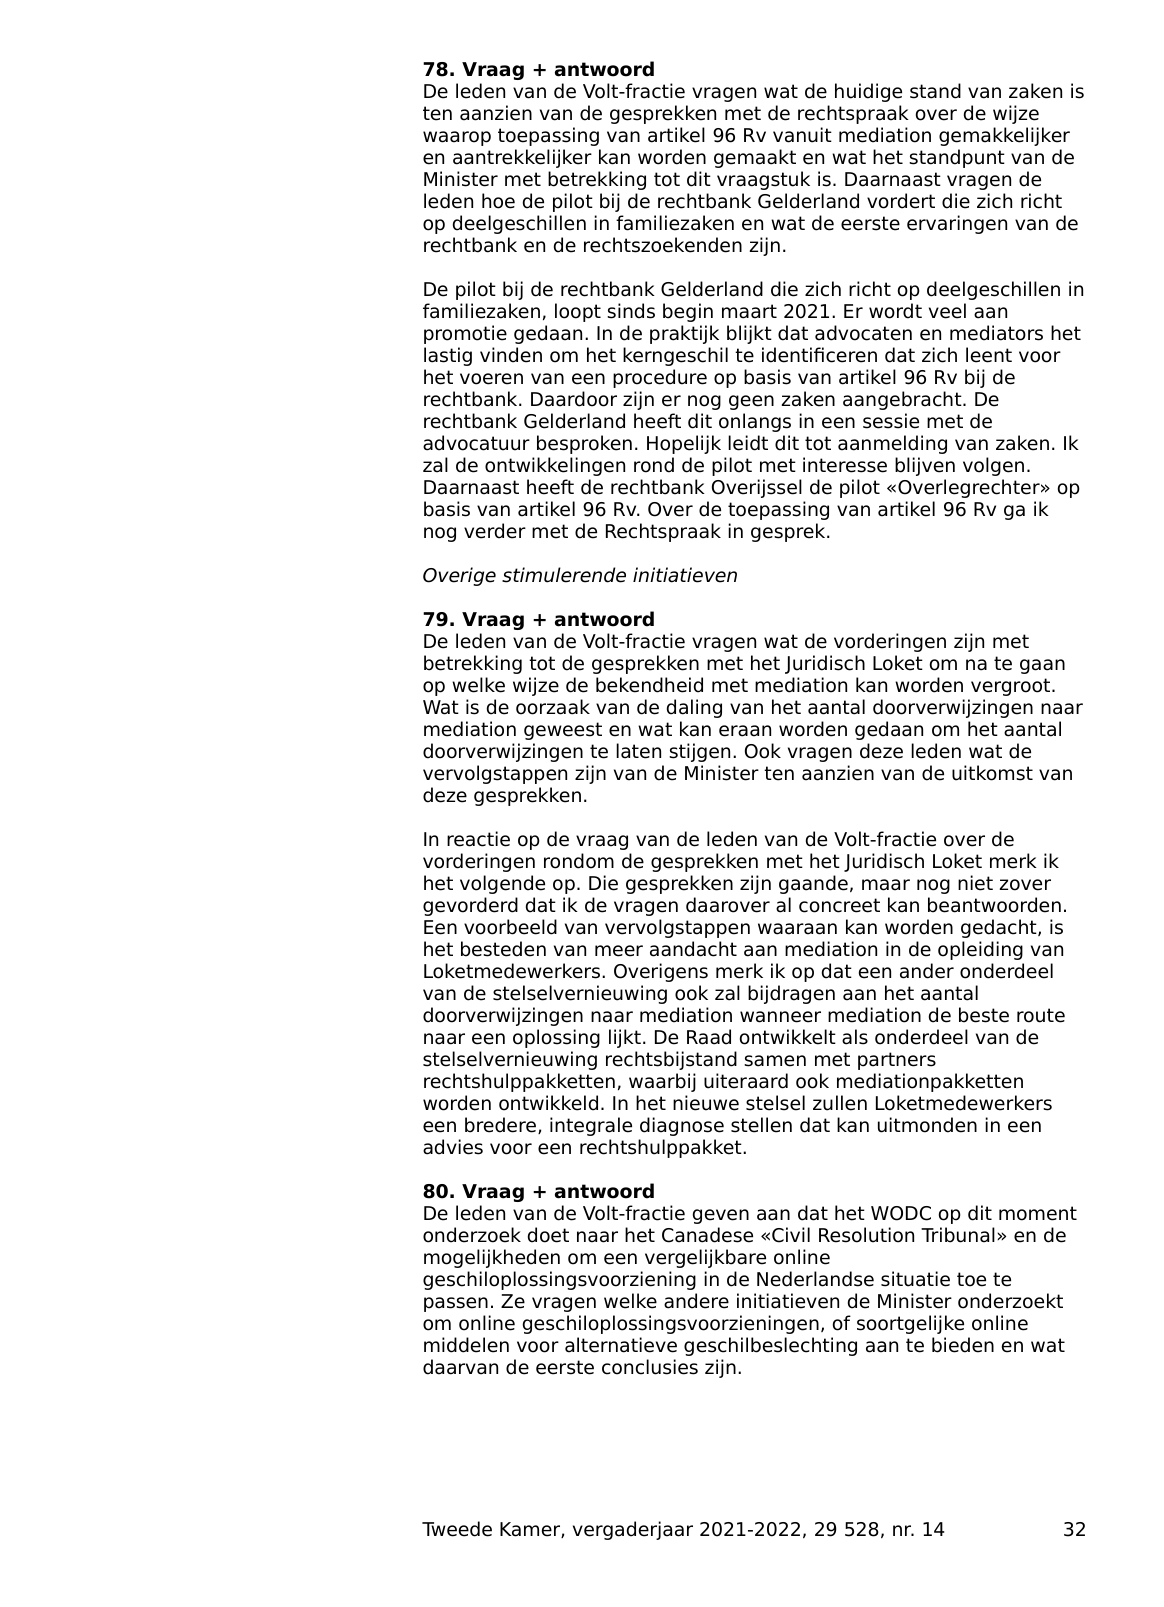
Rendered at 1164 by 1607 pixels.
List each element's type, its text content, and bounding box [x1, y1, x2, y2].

subtitle 79. Vraag + antwoord [422, 609, 1087, 631]
text De leden van de Volt-fractie vragen wat de vorderingen zijn met betrekking tot de gesprekken met het Juridisch Loket om na te gaan op welke wijze de bekendheid met mediation kan worden vergroot. Wat is de oorzaak van de daling van het aantal doorverwijzingen naar mediation geweest en wat kan eraan worden gedaan om het aantal doorverwijzingen te laten stijgen. Ook vragen deze leden wat de vervolgstappen zijn van de Minister ten aanzien van de uitkomst van deze gesprekken. [422, 631, 1087, 807]
subtitle Overige stimulerende initiatieven [422, 565, 1087, 587]
text De leden van de Volt-fractie geven aan dat het WODC op dit moment onderzoek doet naar het Canadese «Civil Resolution Tribunal» en de mogelijkheden om een vergelijkbare online geschiloplossingsvoorziening in de Nederlandse situatie toe te passen. Ze vragen welke andere initiatieven de Minister onderzoekt om online geschiloplossingsvoorzieningen, of soortgelijke online middelen voor alternatieve geschilbeslechting aan te bieden en wat daarvan de eerste conclusies zijn. [422, 1203, 1087, 1379]
subtitle 80. Vraag + antwoord [422, 1181, 1087, 1203]
subtitle 78. Vraag + antwoord [422, 59, 1087, 81]
text De pilot bij de rechtbank Gelderland die zich richt op deelgeschillen in familiezaken, loopt sinds begin maart 2021. Er wordt veel aan promotie gedaan. In de praktijk blijkt dat advocaten en mediators het lastig vinden om het kerngeschil te identificeren dat zich leent voor het voeren van een procedure op basis van artikel 96 Rv bij de rechtbank. Daardoor zijn er nog geen zaken aangebracht. De rechtbank Gelderland heeft dit onlangs in een sessie met de advocatuur besproken. Hopelijk leidt dit tot aanmelding van zaken. Ik zal de ontwikkelingen rond de pilot met interesse blijven volgen. Daarnaast heeft de rechtbank Overijssel de pilot «Overlegrechter» op basis van artikel 96 Rv. Over de toepassing van artikel 96 Rv ga ik nog verder met de Rechtspraak in gesprek. [422, 279, 1087, 543]
text In reactie op de vraag van de leden van de Volt-fractie over de vorderingen rondom de gesprekken met het Juridisch Loket merk ik het volgende op. Die gesprekken zijn gaande, maar nog niet zover gevorderd dat ik de vragen daarover al concreet kan beantwoorden. Een voorbeeld van vervolgstappen waaraan kan worden gedacht, is het besteden van meer aandacht aan mediation in de opleiding van Loketmedewerkers. Overigens merk ik op dat een ander onderdeel van de stelselvernieuwing ook zal bijdragen aan het aantal doorverwijzingen naar mediation wanneer mediation de beste route naar een oplossing lijkt. De Raad ontwikkelt als onderdeel van de stelselvernieuwing rechtsbijstand samen met partners rechtshulppakketten, waarbij uiteraard ook mediationpakketten worden ontwikkeld. In het nieuwe stelsel zullen Loketmedewerkers een bredere, integrale diagnose stellen dat kan uitmonden in een advies voor een rechtshulppakket. [422, 829, 1087, 1159]
text De leden van de Volt-fractie vragen wat de huidige stand van zaken is ten aanzien van de gesprekken met de rechtspraak over de wijze waarop toepassing van artikel 96 Rv vanuit mediation gemakkelijker en aantrekkelijker kan worden gemaakt en wat het standpunt van de Minister met betrekking tot dit vraagstuk is. Daarnaast vragen de leden hoe de pilot bij de rechtbank Gelderland vordert die zich richt op deelgeschillen in familiezaken en wat de eerste ervaringen van de rechtbank en de rechtszoekenden zijn. [422, 81, 1087, 257]
